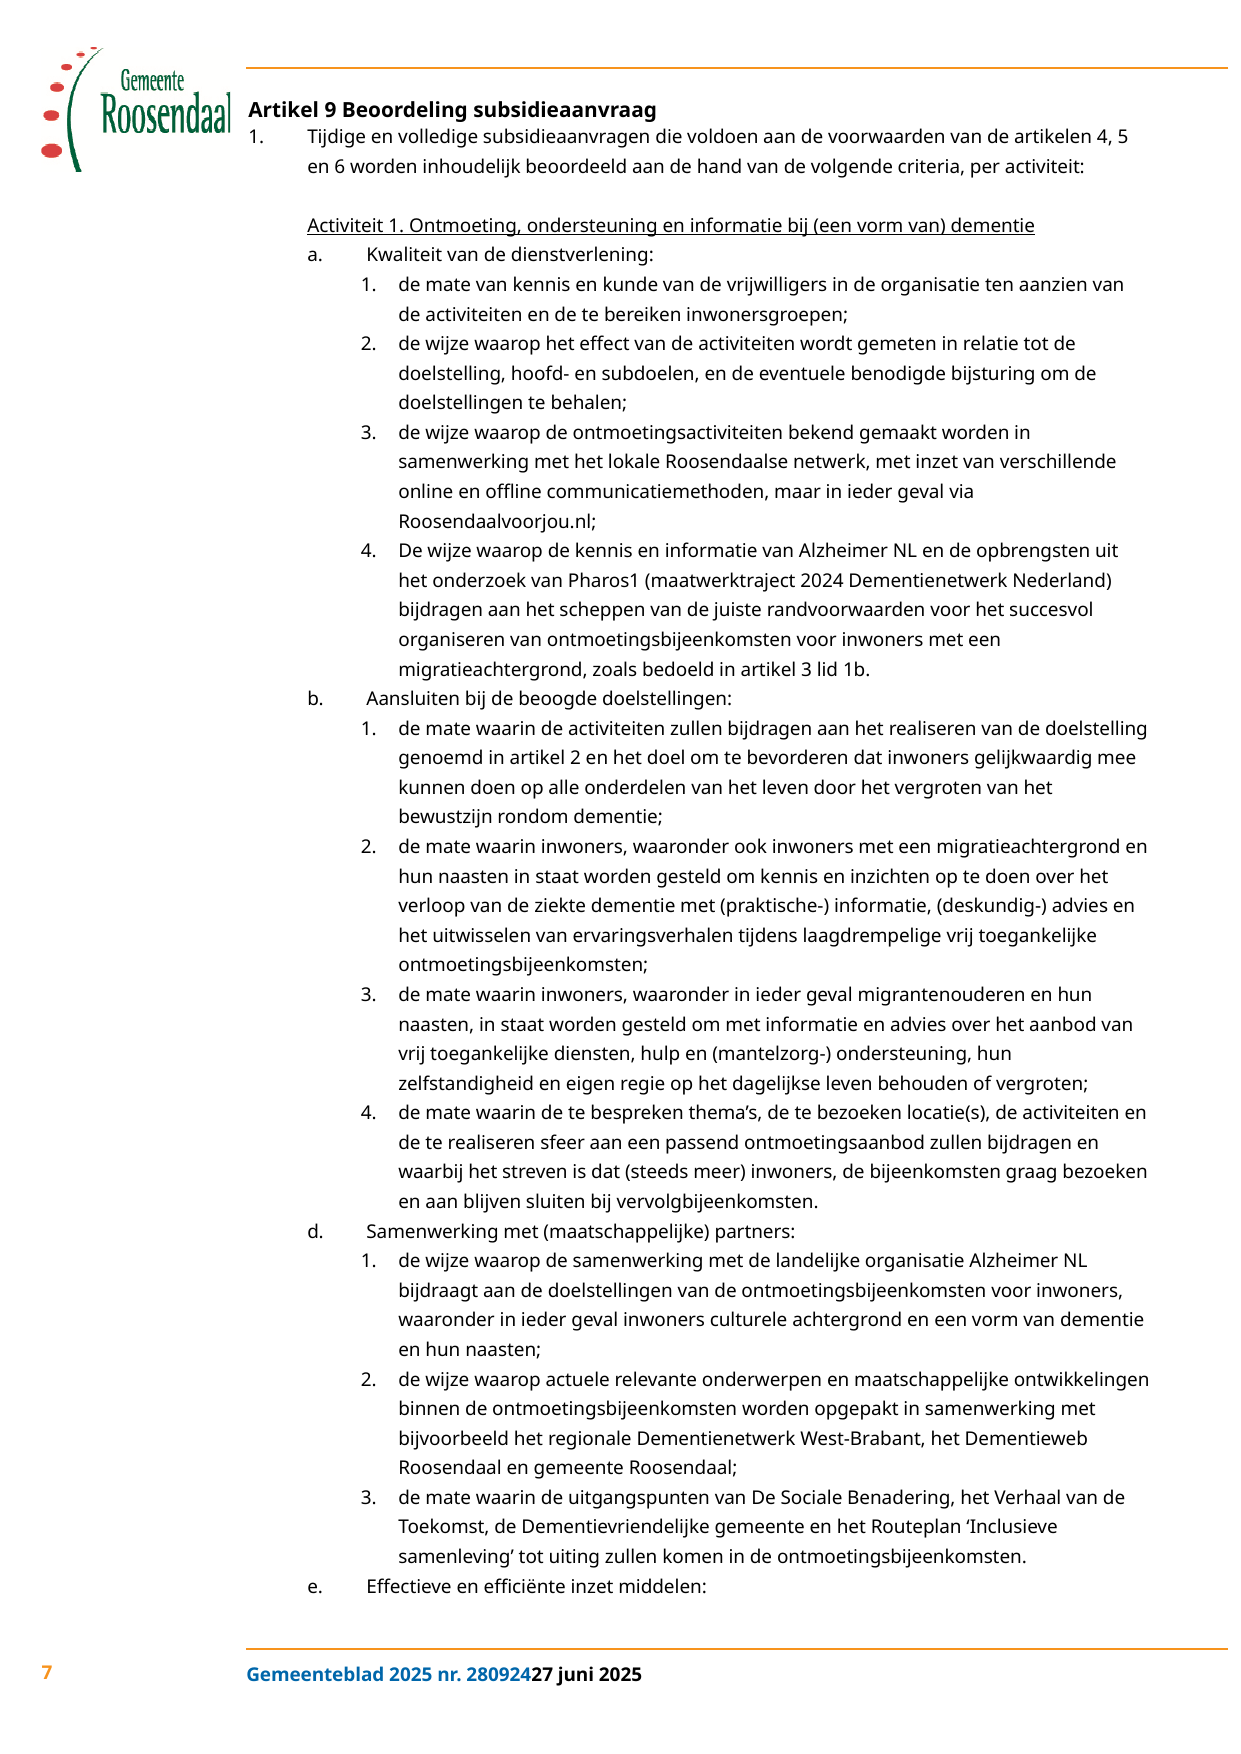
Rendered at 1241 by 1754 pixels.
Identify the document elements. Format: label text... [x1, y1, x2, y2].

list Kwaliteit van de dienstverlening: [307, 242, 1152, 267]
list Aansluiten bij de beoogde doelstellingen: [307, 685, 1152, 711]
list de wijze waarop de samenwerking met de landelijke organisatie Alzheimer NL bijdraagt aan de doelstellingen van de ontmoetingsbijeenkomsten voor inwoners, waaronder in ieder geval inwoners culturele achtergrond en een vorm van dementie en hun naasten; [361, 1247, 1152, 1362]
list Tijdige en volledige subsidieaanvragen die voldoen aan de voorwaarden van de artikelen 4, 5 en 6 worden inhoudelijk beoordeeld aan de hand van de volgende criteria, per activiteit: [248, 123, 1152, 178]
list de wijze waarop het effect van de activiteiten wordt gemeten in relatie tot de doelstelling, hoofd- en subdoelen, en de eventuele benodigde bijsturing om de doelstellingen te behalen; [361, 330, 1152, 415]
list de mate waarin inwoners, waaronder ook inwoners met een migratieachtergrond en hun naasten in staat worden gesteld om kennis en inzichten op te doen over het verloop van de ziekte dementie met (praktische-) informatie, (deskundig-) advies en het uitwisselen van ervaringsverhalen tijdens laagdrempelige vrij toegankelijke ontmoetingsbijeenkomsten; [361, 833, 1152, 977]
list de mate van kennis en kunde van de vrijwilligers in de organisatie ten aanzien van de activiteiten en de te bereiken inwonersgroepen; [361, 271, 1152, 326]
picture [41, 47, 231, 172]
list Effectieve en efficiënte inzet middelen: [307, 1573, 1152, 1598]
text Artikel 9 Beoordeling subsidieaanvraag [248, 95, 1152, 123]
list de mate waarin de te bespreken thema’s, de te bezoeken locatie(s), de activiteiten en de te realiseren sfeer aan een passend ontmoetingsaanbod zullen bijdragen en waarbij het streven is dat (steeds meer) inwoners, de bijeenkomsten graag bezoeken en aan blijven sluiten bij vervolgbijeenkomsten. [361, 1099, 1152, 1214]
list de wijze waarop actuele relevante onderwerpen en maatschappelijke ontwikkelingen binnen de ontmoetingsbijeenkomsten worden opgepakt in samenwerking met bijvoorbeeld het regionale Dementienetwerk West-Brabant, het Dementieweb Roosendaal en gemeente Roosendaal; [361, 1366, 1152, 1480]
list de mate waarin inwoners, waaronder in ieder geval migrantenouderen en hun naasten, in staat worden gesteld om met informatie en advies over het aanbod van vrij toegankelijke diensten, hulp en (mantelzorg-) ondersteuning, hun zelfstandigheid en eigen regie op het dagelijkse leven behouden of vergroten; [361, 981, 1152, 1096]
list de mate waarin de activiteiten zullen bijdragen aan het realiseren van de doelstelling genoemd in artikel 2 en het doel om te bevorderen dat inwoners gelijkwaardig mee kunnen doen op alle onderdelen van het leven door het vergroten van het bewustzijn rondom dementie; [361, 715, 1152, 829]
list de wijze waarop de ontmoetingsactiviteiten bekend gemaakt worden in samenwerking met het lokale Roosendaalse netwerk, met inzet van verschillende online en offline communicatiemethoden, maar in ieder geval via Roosendaalvoorjou.nl; [361, 419, 1152, 533]
list De wijze waarop de kennis en informatie van Alzheimer NL en de opbrengsten uit het onderzoek van Pharos1 (maatwerktraject 2024 Dementienetwerk Nederland) bijdragen aan het scheppen van de juiste randvoorwaarden voor het succesvol organiseren van ontmoetingsbijeenkomsten voor inwoners met een migratieachtergrond, zoals bedoeld in artikel 3 lid 1b. [361, 537, 1152, 681]
list de mate waarin de uitgangspunten van De Sociale Benadering, het Verhaal van de Toekomst, de Dementievriendelijke gemeente en het Routeplan ‘Inclusieve samenleving’ tot uiting zullen komen in de ontmoetingsbijeenkomsten. [361, 1484, 1152, 1569]
list Activiteit 1. Ontmoeting, ondersteuning en informatie bij (een vorm van) dementie [248, 212, 1152, 238]
list Samenwerking met (maatschappelijke) partners: [307, 1218, 1152, 1243]
